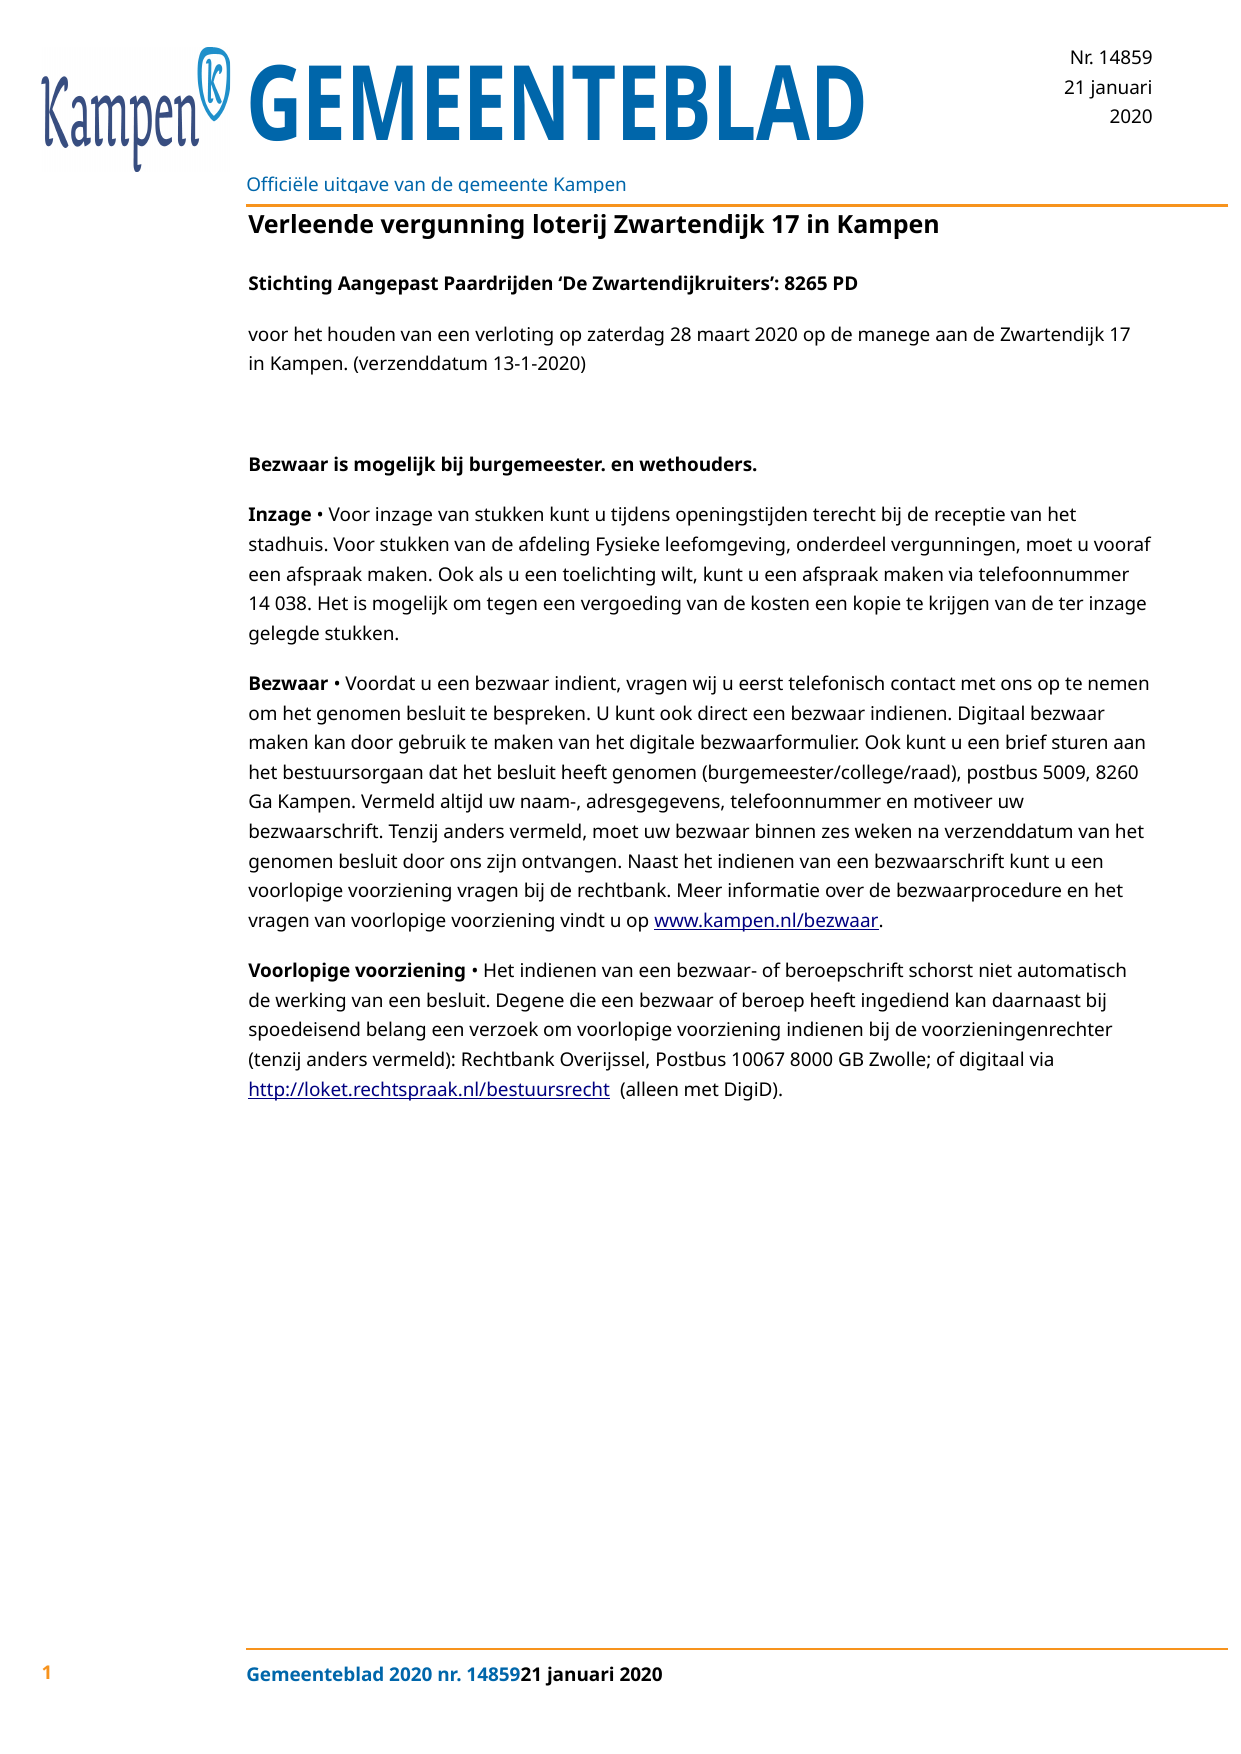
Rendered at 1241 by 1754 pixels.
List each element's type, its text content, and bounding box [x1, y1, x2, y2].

text Stichting Aangepast Paardrijden ‘De Zwartendijkruiters’: 8265 PD [248, 270, 1152, 296]
text Bezwaar is mogelijk bij burgemeester. en wethouders. [248, 451, 1152, 477]
text Inzage • Voor inzage van stukken kunt u tijdens openingstijden terecht bij de receptie van het stadhuis. Voor stukken van de afdeling Fysieke leefomgeving, onderdeel vergunningen, moet u vooraf een afspraak maken. Ook als u een toelichting wilt, kunt u een afspraak maken via telefoonnummer 14 038. Het is mogelijk om tegen een vergoeding van de kosten een kopie te krijgen van de ter inzage gelegde stukken. [248, 502, 1152, 646]
text Verleende vergunning loterij Zwartendijk 17 in Kampen [248, 207, 1152, 241]
picture [41, 47, 231, 172]
text Voorlopige voorziening • Het indienen van een bezwaar- of beroepschrift schorst niet automatisch de werking van een besluit. Degene die een bezwaar of beroep heeft ingediend kan daarnaast bij spoedeisend belang een verzoek om voorlopige voorziening indienen bij de voorzieningenrechter (tenzij anders vermeld): Rechtbank Overijssel, Postbus 10067 8000 GB Zwolle; of digitaal via http://loket.rechtspraak.nl/bestuursrecht (alleen met DigiD). [248, 957, 1152, 1101]
text voor het houden van een verloting op zaterdag 28 maart 2020 op de manege aan de Zwartendijk 17 in Kampen. (verzenddatum 13-1-2020) [248, 321, 1152, 376]
text Bezwaar • Voordat u een bezwaar indient, vragen wij u eerst telefonisch contact met ons op te nemen om het genomen besluit te bespreken. U kunt ook direct een bezwaar indienen. Digitaal bezwaar maken kan door gebruik te maken van het digitale bezwaarformulier. Ook kunt u een brief sturen aan het bestuursorgaan dat het besluit heeft genomen (burgemeester/college/raad), postbus 5009, 8260 Ga Kampen. Vermeld altijd uw naam-, adresgegevens, telefoonnummer en motiveer uw bezwaarschrift. Tenzij anders vermeld, moet uw bezwaar binnen zes weken na verzenddatum van het genomen besluit door ons zijn ontvangen. Naast het indienen van een bezwaarschrift kunt u een voorlopige voorziening vragen bij de rechtbank. Meer informatie over de bezwaarprocedure en het vragen van voorlopige voorziening vindt u op www.kampen.nl/bezwaar. [248, 670, 1152, 933]
